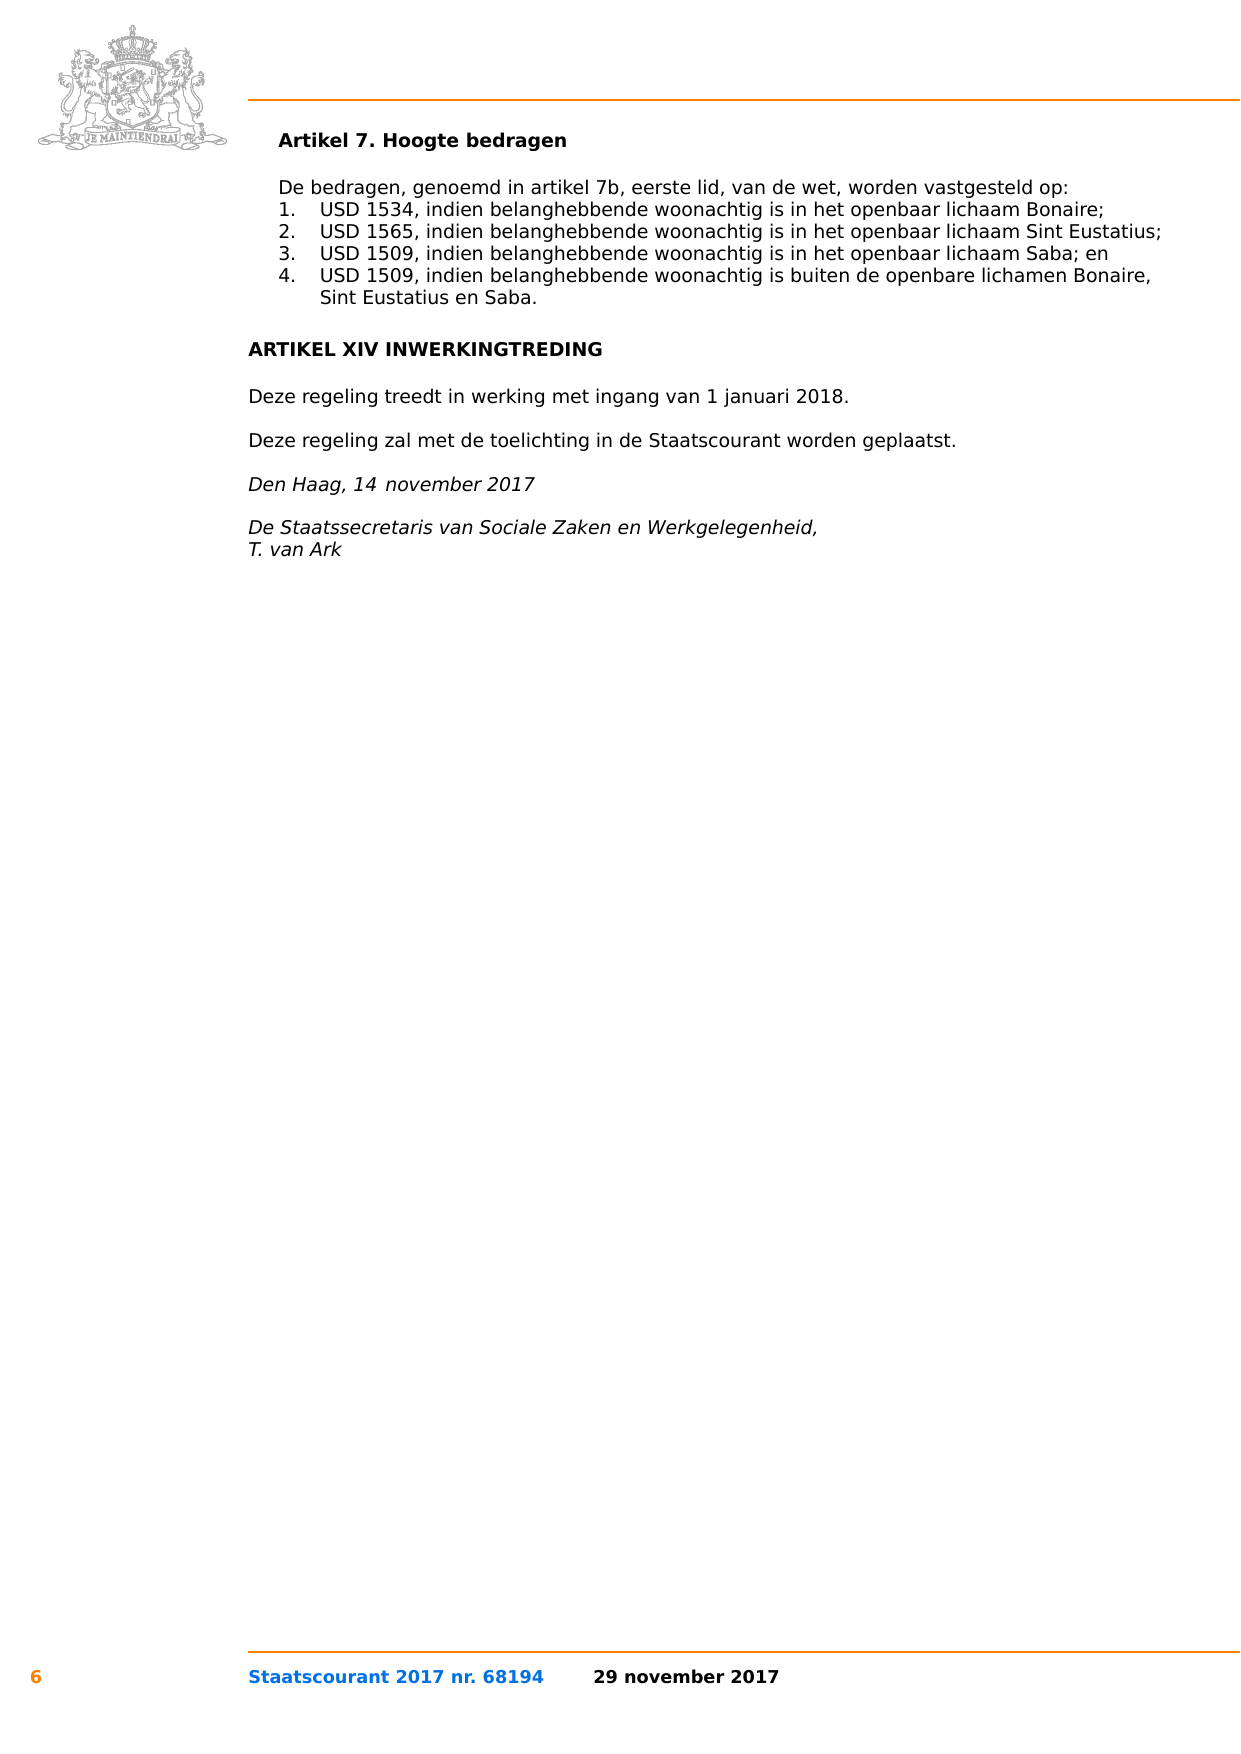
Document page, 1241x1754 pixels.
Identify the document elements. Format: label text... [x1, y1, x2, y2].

text De Staatssecretaris van Sociale Zaken en Werkgelegenheid, T. van Ark [248, 517, 1163, 561]
picture [38, 25, 227, 150]
text 1. USD 1534, indien belanghebbende woonachtig is in het openbaar lichaam Bonaire; [278, 199, 1163, 221]
text De bedragen, genoemd in artikel 7b, eerste lid, van de wet, worden vastgesteld op: [278, 177, 1163, 199]
text 4. USD 1509, indien belanghebbende woonachtig is buiten de openbare lichamen Bonaire, Sint Eustatius en Saba. [278, 265, 1163, 309]
subtitle ARTIKEL XIV INWERKINGTREDING [248, 339, 1163, 361]
text Deze regeling zal met de toelichting in de Staatscourant worden geplaatst. [248, 429, 1163, 452]
text 2. USD 1565, indien belanghebbende woonachtig is in het openbaar lichaam Sint Eustatius; [278, 221, 1163, 243]
text 3. USD 1509, indien belanghebbende woonachtig is in het openbaar lichaam Saba; en [278, 243, 1163, 265]
text Den Haag, 14 november 2017 [248, 473, 1163, 495]
subtitle Artikel 7. Hoogte bedragen [278, 130, 1163, 152]
text Deze regeling treedt in werking met ingang van 1 januari 2018. [248, 386, 1163, 408]
